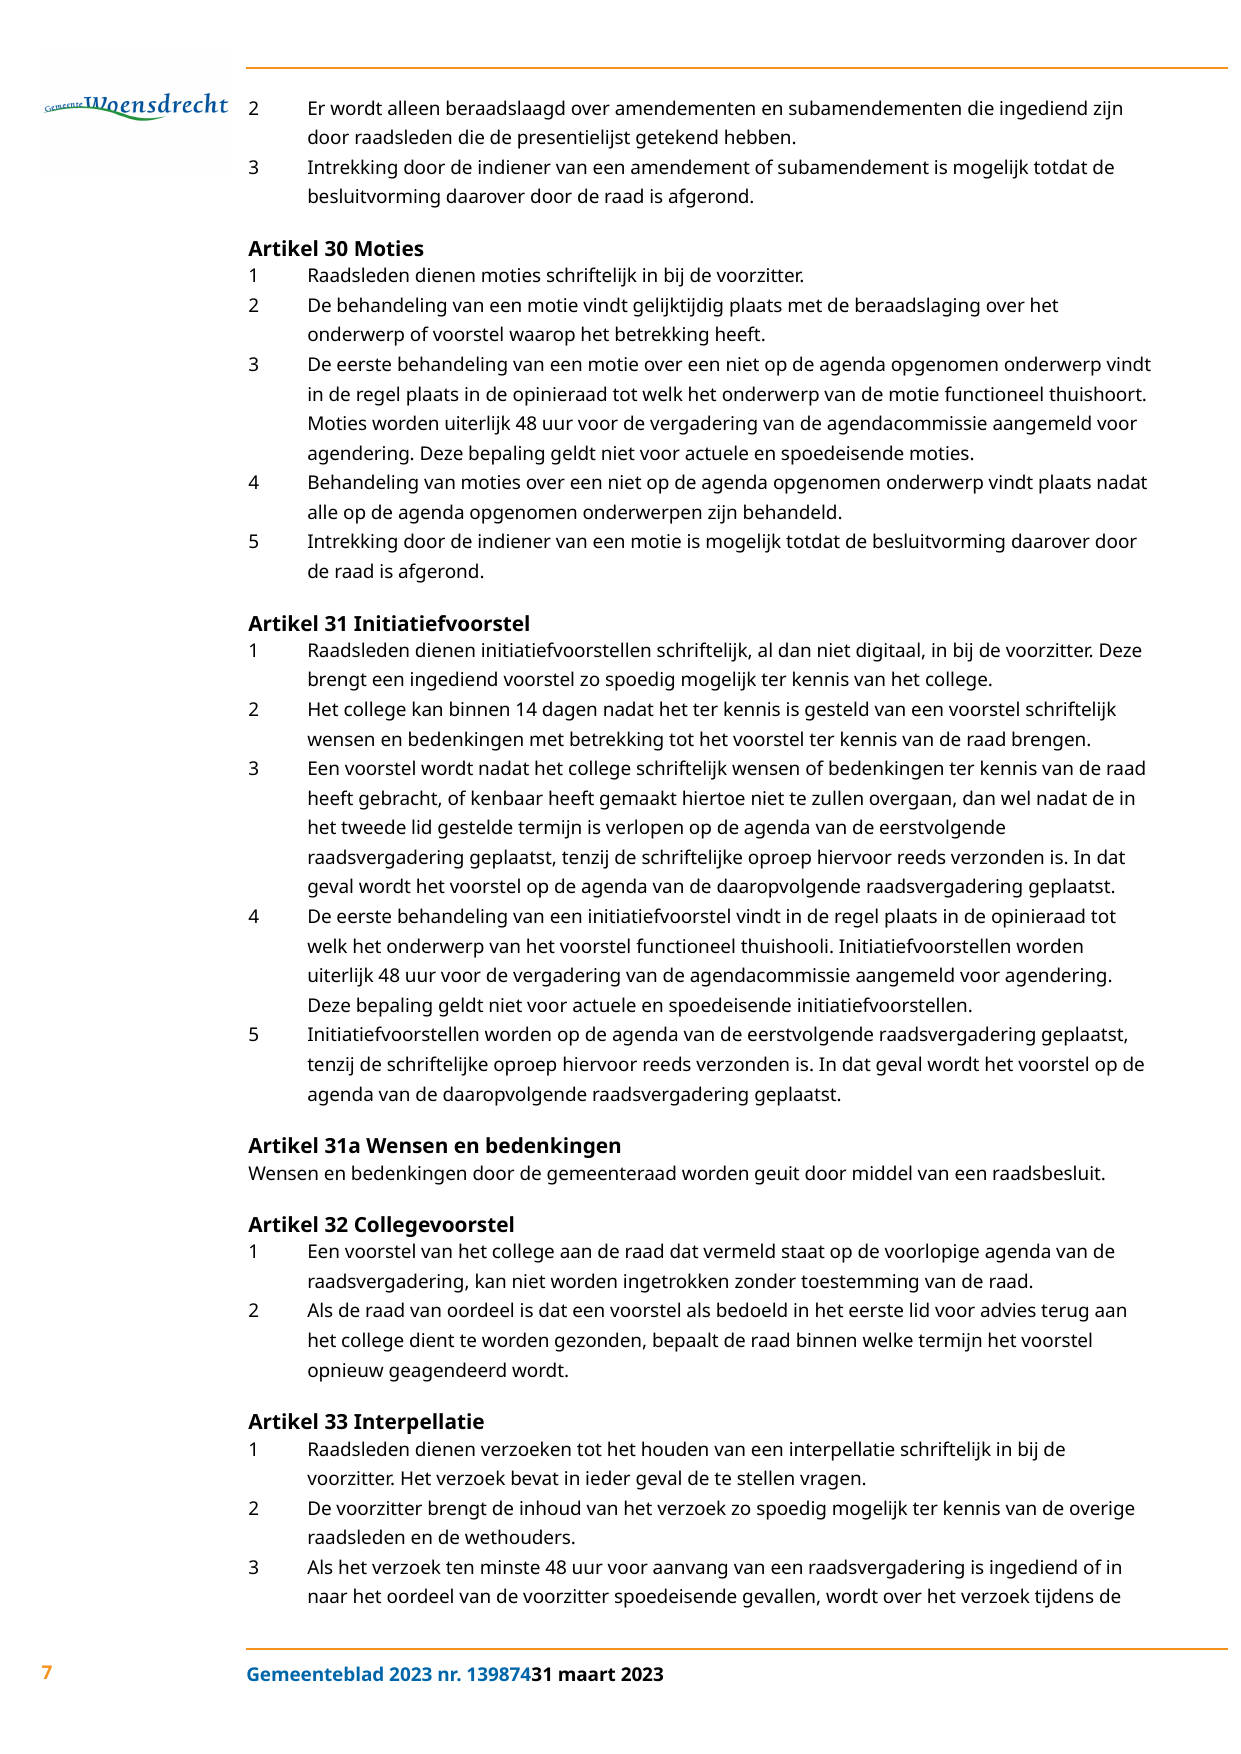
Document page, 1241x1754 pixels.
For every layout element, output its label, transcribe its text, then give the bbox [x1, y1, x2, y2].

list Raadsleden dienen verzoeken tot het houden van een interpellatie schriftelijk in bij de voorzitter. Het verzoek bevat in ieder geval de te stellen vragen. [248, 1436, 1152, 1491]
list De voorzitter brengt de inhoud van het verzoek zo spoedig mogelijk ter kennis van de overige raadsleden en de wethouders. [248, 1495, 1152, 1550]
text Artikel 33 Interpellatie [248, 1407, 1152, 1436]
list Behandeling van moties over een niet op de agenda opgenomen onderwerp vindt plaats nadat alle op de agenda opgenomen onderwerpen zijn behandeld. [248, 469, 1152, 525]
list Er wordt alleen beraadslaagd over amendementen en subamendementen die ingediend zijn door raadsleden die de presentielijst getekend hebben. [248, 95, 1152, 150]
text Wensen en bedenkingen door de gemeenteraad worden geuit door middel van een raadsbesluit. [248, 1160, 1152, 1185]
text Artikel 32 Collegevoorstel [248, 1210, 1152, 1238]
list Initiatiefvoorstellen worden op de agenda van de eerstvolgende raadsvergadering geplaatst, tenzij de schriftelijke oproep hiervoor reeds verzonden is. In dat geval wordt het voorstel op de agenda van de daaropvolgende raadsvergadering geplaatst. [248, 1022, 1152, 1107]
picture [41, 47, 231, 172]
list Raadsleden dienen moties schriftelijk in bij de voorzitter. [248, 262, 1152, 288]
list Een voorstel van het college aan de raad dat vermeld staat op de voorlopige agenda van de raadsvergadering, kan niet worden ingetrokken zonder toestemming van de raad. [248, 1238, 1152, 1294]
text Artikel 31a Wensen en bedenkingen [248, 1131, 1152, 1160]
list Intrekking door de indiener van een amendement of subamendement is mogelijk totdat de besluitvorming daarover door de raad is afgerond. [248, 154, 1152, 209]
list Het college kan binnen 14 dagen nadat het ter kennis is gesteld van een voorstel schriftelijk wensen en bedenkingen met betrekking tot het voorstel ter kennis van de raad brengen. [248, 696, 1152, 752]
list De behandeling van een motie vindt gelijktijdig plaats met de beraadslaging over het onderwerp of voorstel waarop het betrekking heeft. [248, 292, 1152, 347]
list Een voorstel wordt nadat het college schriftelijk wensen of bedenkingen ter kennis van de raad heeft gebracht, of kenbaar heeft gemaakt hiertoe niet te zullen overgaan, dan wel nadat de in het tweede lid gestelde termijn is verlopen op de agenda van de eerstvolgende raadsvergadering geplaatst, tenzij de schriftelijke oproep hiervoor reeds verzonden is. In dat geval wordt het voorstel op de agenda van de daaropvolgende raadsvergadering geplaatst. [248, 755, 1152, 899]
text Artikel 30 Moties [248, 234, 1152, 262]
list Raadsleden dienen initiatiefvoorstellen schriftelijk, al dan niet digitaal, in bij de voorzitter. Deze brengt een ingediend voorstel zo spoedig mogelijk ter kennis van het college. [248, 637, 1152, 692]
list De eerste behandeling van een initiatiefvoorstel vindt in de regel plaats in de opinieraad tot welk het onderwerp van het voorstel functioneel thuishooli. Initiatiefvoorstellen worden uiterlijk 48 uur voor de vergadering van de agendacommissie aangemeld voor agendering. [248, 903, 1152, 988]
list Deze bepaling geldt niet voor actuele en spoedeisende initiatiefvoorstellen. [248, 992, 1152, 1018]
list De eerste behandeling van een motie over een niet op de agenda opgenomen onderwerp vindt in de regel plaats in de opinieraad tot welk het onderwerp van de motie functioneel thuishoort. Moties worden uiterlijk 48 uur voor de vergadering van de agendacommissie aangemeld voor agendering. Deze bepaling geldt niet voor actuele en spoedeisende moties. [248, 351, 1152, 466]
list Als het verzoek ten minste 48 uur voor aanvang van een raadsvergadering is ingediend of in naar het oordeel van de voorzitter spoedeisende gevallen, wordt over het verzoek tijdens de [248, 1554, 1152, 1609]
text Artikel 31 Initiatiefvoorstel [248, 609, 1152, 637]
list Intrekking door de indiener van een motie is mogelijk totdat de besluitvorming daarover door de raad is afgerond. [248, 529, 1152, 584]
list Als de raad van oordeel is dat een voorstel als bedoeld in het eerste lid voor advies terug aan het college dient te worden gezonden, bepaalt de raad binnen welke termijn het voorstel opnieuw geagendeerd wordt. [248, 1298, 1152, 1383]
